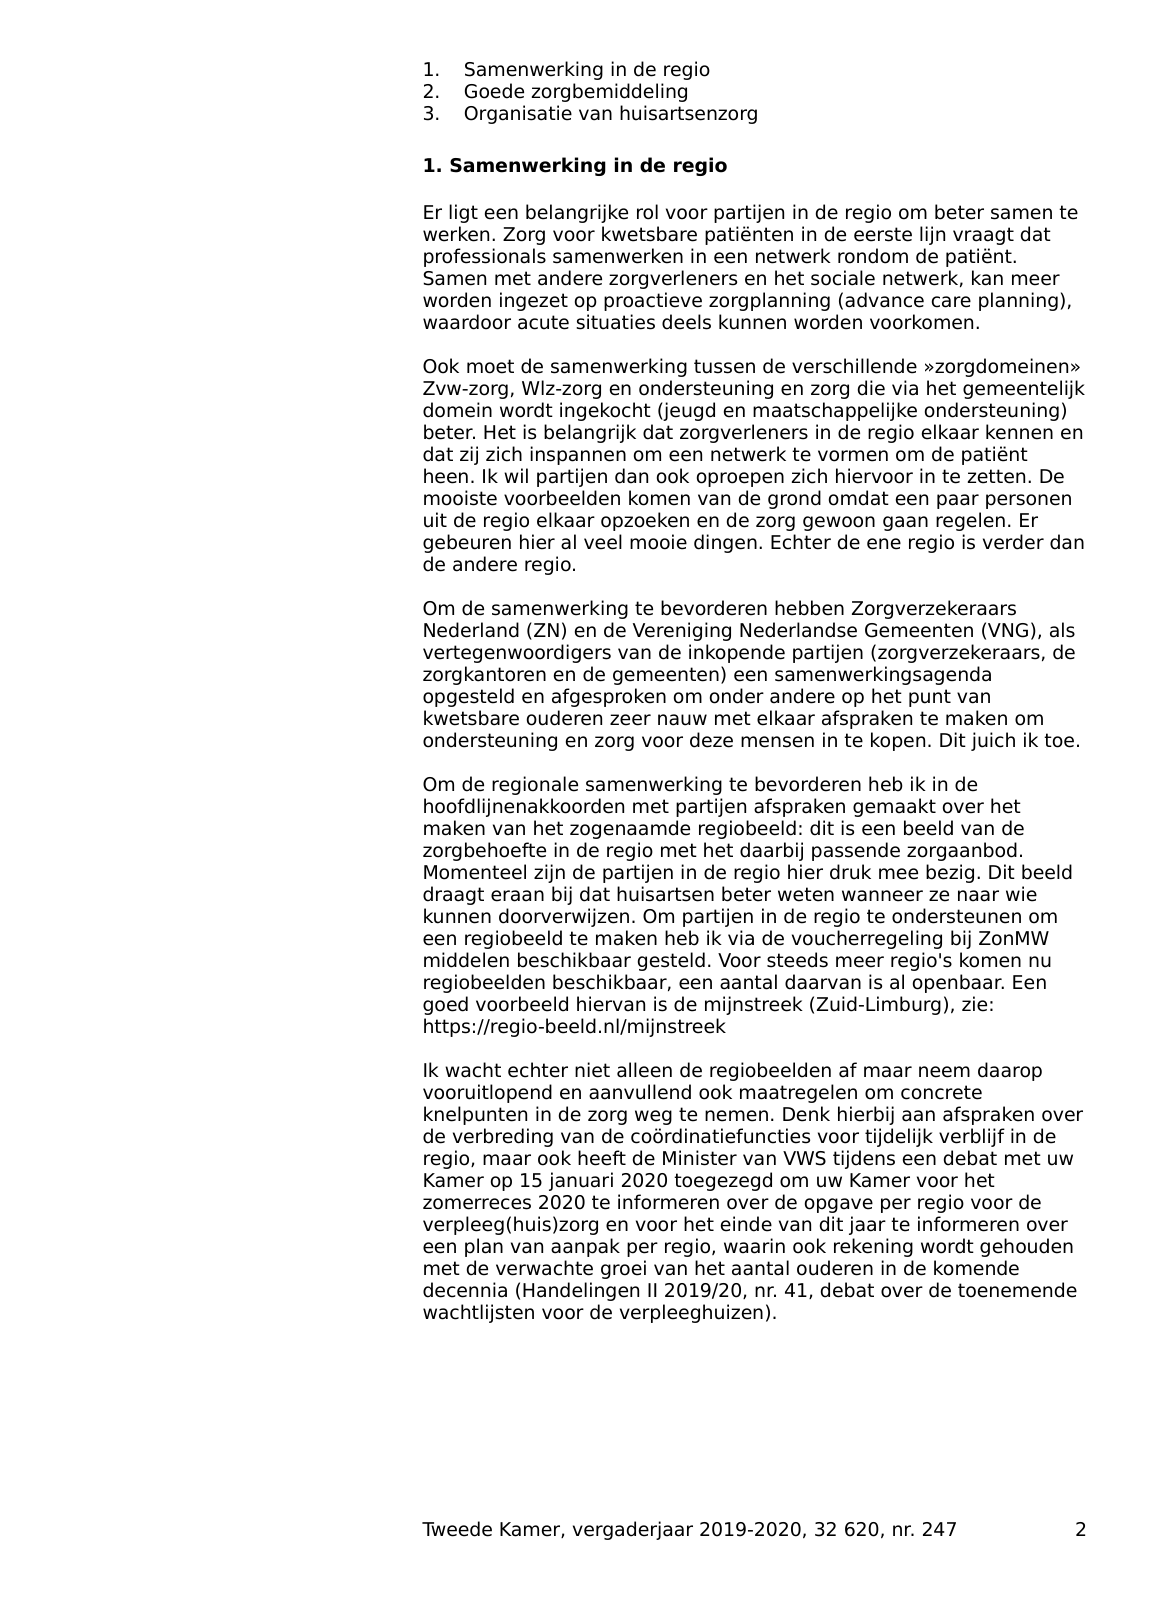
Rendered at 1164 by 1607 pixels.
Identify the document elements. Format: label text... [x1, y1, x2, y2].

text 3. Organisatie van huisartsenzorg [422, 103, 1087, 125]
subtitle 1. Samenwerking in de regio [422, 155, 1087, 177]
text Er ligt een belangrijke rol voor partijen in de regio om beter samen te werken. Zorg voor kwetsbare patiënten in de eerste lijn vraagt dat professionals samenwerken in een netwerk rondom de patiënt. Samen met andere zorgverleners en het sociale netwerk, kan meer worden ingezet op proactieve zorgplanning (advance care planning), waardoor acute situaties deels kunnen worden voorkomen. [422, 202, 1087, 334]
text Om de samenwerking te bevorderen hebben Zorgverzekeraars Nederland (ZN) en de Vereniging Nederlandse Gemeenten (VNG), als vertegenwoordigers van de inkopende partijen (zorgverzekeraars, de zorgkantoren en de gemeenten) een samenwerkingsagenda opgesteld en afgesproken om onder andere op het punt van kwetsbare ouderen zeer nauw met elkaar afspraken te maken om ondersteuning en zorg voor deze mensen in te kopen. Dit juich ik toe. [422, 598, 1087, 752]
text Om de regionale samenwerking te bevorderen heb ik in de hoofdlijnenakkoorden met partijen afspraken gemaakt over het maken van het zogenaamde regiobeeld: dit is een beeld van de zorgbehoefte in de regio met het daarbij passende zorgaanbod. Momenteel zijn de partijen in de regio hier druk mee bezig. Dit beeld draagt eraan bij dat huisartsen beter weten wanneer ze naar wie kunnen doorverwijzen. Om partijen in de regio te ondersteunen om een regiobeeld te maken heb ik via de voucherregeling bij ZonMW middelen beschikbaar gesteld. Voor steeds meer regio's komen nu regiobeelden beschikbaar, een aantal daarvan is al openbaar. Een goed voorbeeld hiervan is de mijnstreek (Zuid-Limburg), zie: https://regio-beeld.nl/mijnstreek [422, 774, 1087, 1038]
text 2. Goede zorgbemiddeling [422, 81, 1087, 103]
text 1. Samenwerking in de regio [422, 59, 1087, 81]
text Ook moet de samenwerking tussen de verschillende »zorgdomeinen» Zvw-zorg, Wlz-zorg en ondersteuning en zorg die via het gemeentelijk domein wordt ingekocht (jeugd en maatschappelijke ondersteuning) beter. Het is belangrijk dat zorgverleners in de regio elkaar kennen en dat zij zich inspannen om een netwerk te vormen om de patiënt heen. Ik wil partijen dan ook oproepen zich hiervoor in te zetten. De mooiste voorbeelden komen van de grond omdat een paar personen uit de regio elkaar opzoeken en de zorg gewoon gaan regelen. Er gebeuren hier al veel mooie dingen. Echter de ene regio is verder dan de andere regio. [422, 356, 1087, 576]
text Ik wacht echter niet alleen de regiobeelden af maar neem daarop vooruitlopend en aanvullend ook maatregelen om concrete knelpunten in de zorg weg te nemen. Denk hierbij aan afspraken over de verbreding van de coördinatiefuncties voor tijdelijk verblijf in de regio, maar ook heeft de Minister van VWS tijdens een debat met uw Kamer op 15 januari 2020 toegezegd om uw Kamer voor het zomerreces 2020 te informeren over de opgave per regio voor de verpleeg(huis)zorg en voor het einde van dit jaar te informeren over een plan van aanpak per regio, waarin ook rekening wordt gehouden met de verwachte groei van het aantal ouderen in de komende decennia (Handelingen II 2019/20, nr. 41, debat over de toenemende wachtlijsten voor de verpleeghuizen). [422, 1060, 1087, 1324]
